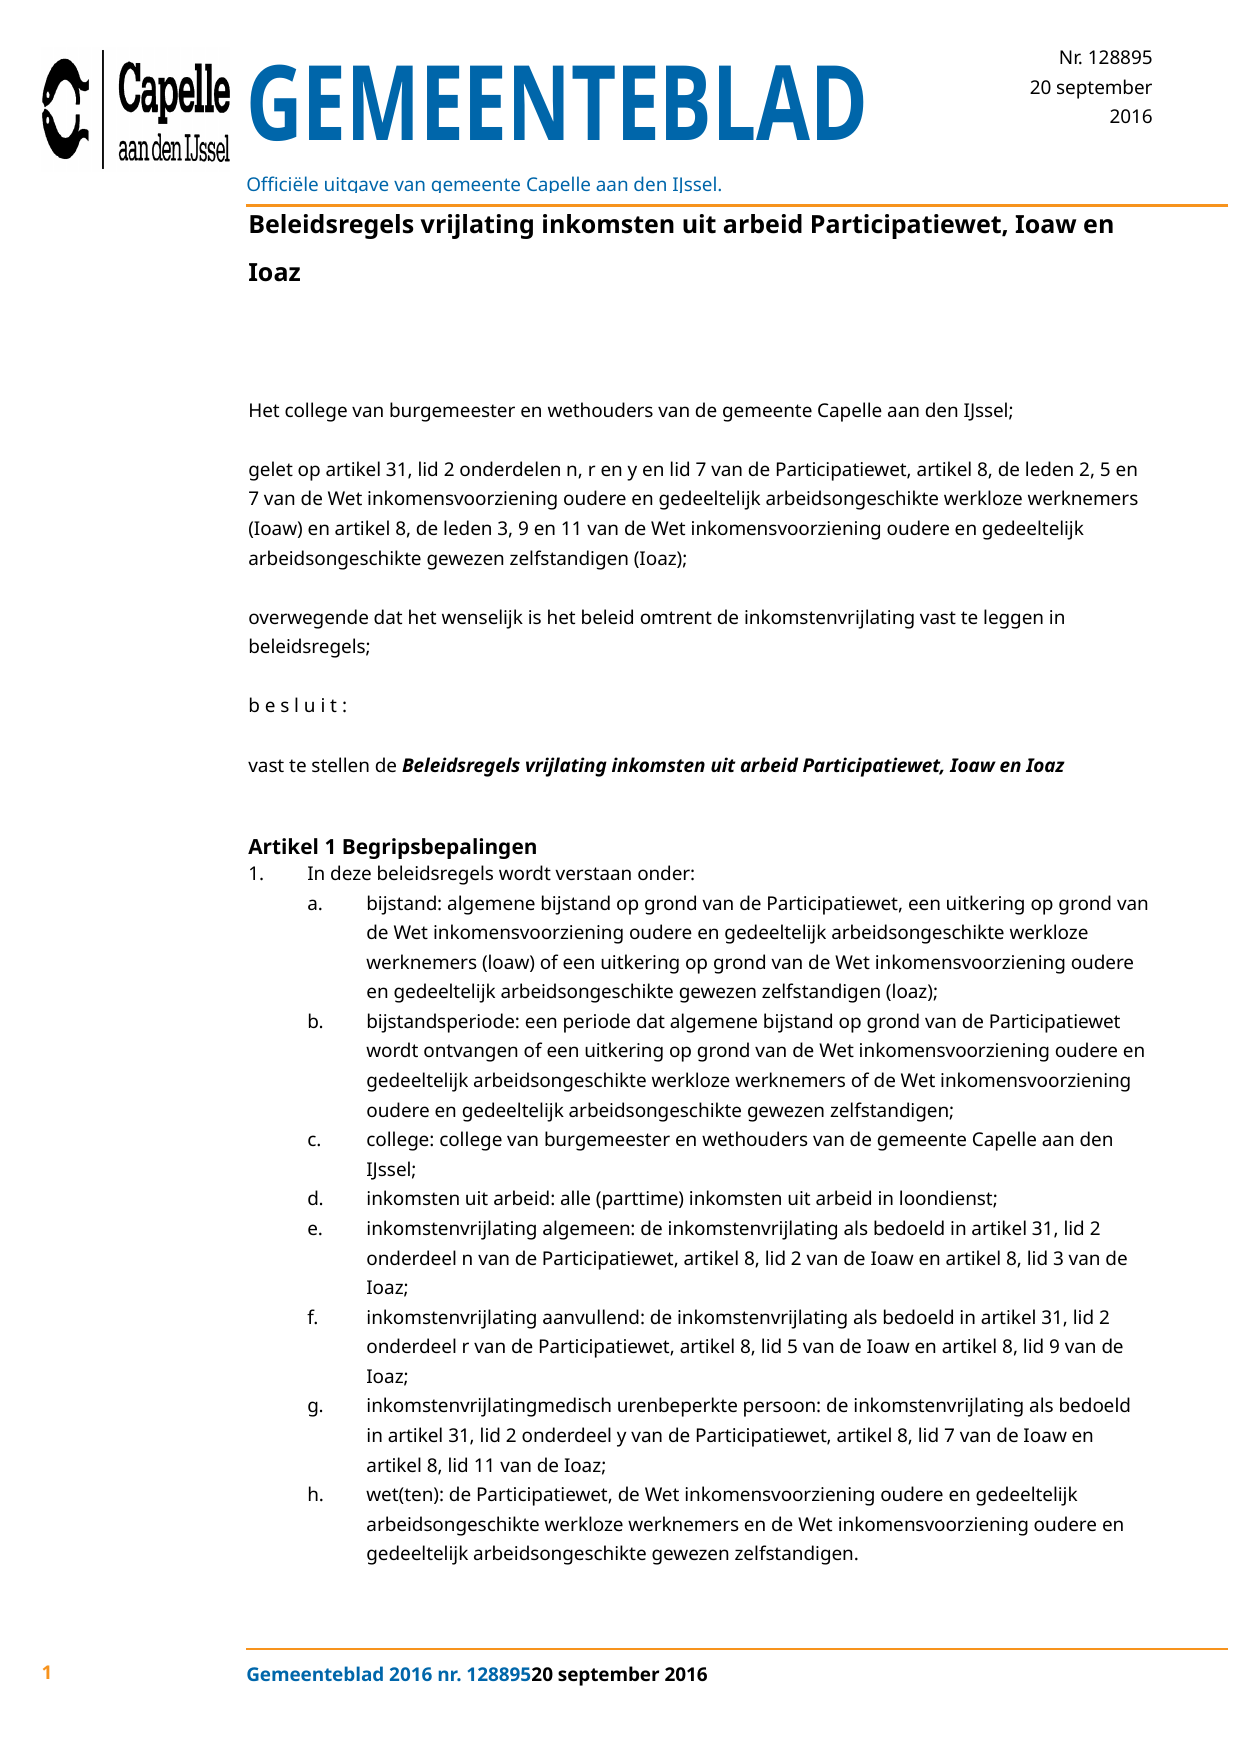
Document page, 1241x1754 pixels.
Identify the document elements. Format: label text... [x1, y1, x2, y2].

text Het college van burgemeester en wethouders van de gemeente Capelle aan den IJssel; [248, 397, 1152, 422]
list onderdeel n van de Participatiewet, artikel 8, lid 2 van de Ioaw en artikel 8, lid 3 van de Ioaz; [307, 1245, 1152, 1300]
list bijstandsperiode: een periode dat algemene bijstand op grond van de Participatiewet wordt ontvangen of een uitkering op grond van de Wet inkomensvoorziening oudere en gedeeltelijk arbeidsongeschikte werkloze werknemers of de Wet inkomensvoorziening oudere en gedeeltelijk arbeidsongeschikte gewezen zelfstandigen; [307, 1008, 1152, 1123]
text b e s l u i t : [248, 693, 1152, 718]
list college: college van burgemeester en wethouders van de gemeente Capelle aan den IJssel; [307, 1126, 1152, 1182]
list wet(ten): de Participatiewet, de Wet inkomensvoorziening oudere en gedeeltelijk arbeidsongeschikte werkloze werknemers en de Wet inkomensvoorziening oudere en gedeeltelijk arbeidsongeschikte gewezen zelfstandigen. [307, 1481, 1152, 1566]
list inkomstenvrijlating algemeen: de inkomstenvrijlating als bedoeld in artikel 31, lid 2 [307, 1215, 1152, 1241]
text vast te stellen de Beleidsregels vrijlating inkomsten uit arbeid Participatiewet, Ioaw en Ioaz [248, 752, 1152, 777]
list onderdeel r van de Participatiewet, artikel 8, lid 5 van de Ioaw en artikel 8, lid 9 van de Ioaz; [307, 1333, 1152, 1389]
text overwegende dat het wenselijk is het beleid omtrent de inkomstenvrijlating vast te leggen in beleidsregels; [248, 604, 1152, 659]
list inkomstenvrijlating aanvullend: de inkomstenvrijlating als bedoeld in artikel 31, lid 2 [307, 1304, 1152, 1330]
picture [41, 47, 231, 172]
text gelet op artikel 31, lid 2 onderdelen n, r en y en lid 7 van de Participatiewet, artikel 8, de leden 2, 5 en 7 van de Wet inkomensvoorziening oudere en gedeeltelijk arbeidsongeschikte werkloze werknemers (Ioaw) en artikel 8, de leden 3, 9 en 11 van de Wet inkomensvoorziening oudere en gedeeltelijk arbeidsongeschikte gewezen zelfstandigen (Ioaz); [248, 456, 1152, 570]
list inkomsten uit arbeid: alle (parttime) inkomsten uit arbeid in loondienst; [307, 1186, 1152, 1211]
list inkomstenvrijlatingmedisch urenbeperkte persoon: de inkomstenvrijlating als bedoeld in artikel 31, lid 2 onderdeel y van de Participatiewet, artikel 8, lid 7 van de Ioaw en artikel 8, lid 11 van de Ioaz; [307, 1393, 1152, 1478]
text Artikel 1 Begripsbepalingen [248, 832, 1152, 860]
list bijstand: algemene bijstand op grond van de Participatiewet, een uitkering op grond van de Wet inkomensvoorziening oudere en gedeeltelijk arbeidsongeschikte werkloze werknemers (loaw) of een uitkering op grond van de Wet inkomensvoorziening oudere en gedeeltelijk arbeidsongeschikte gewezen zelfstandigen (loaz); [307, 890, 1152, 1004]
text Beleidsregels vrijlating inkomsten uit arbeid Participatiewet, Ioaw en Ioaz [248, 207, 1152, 288]
list In deze beleidsregels wordt verstaan onder: [248, 860, 1152, 886]
